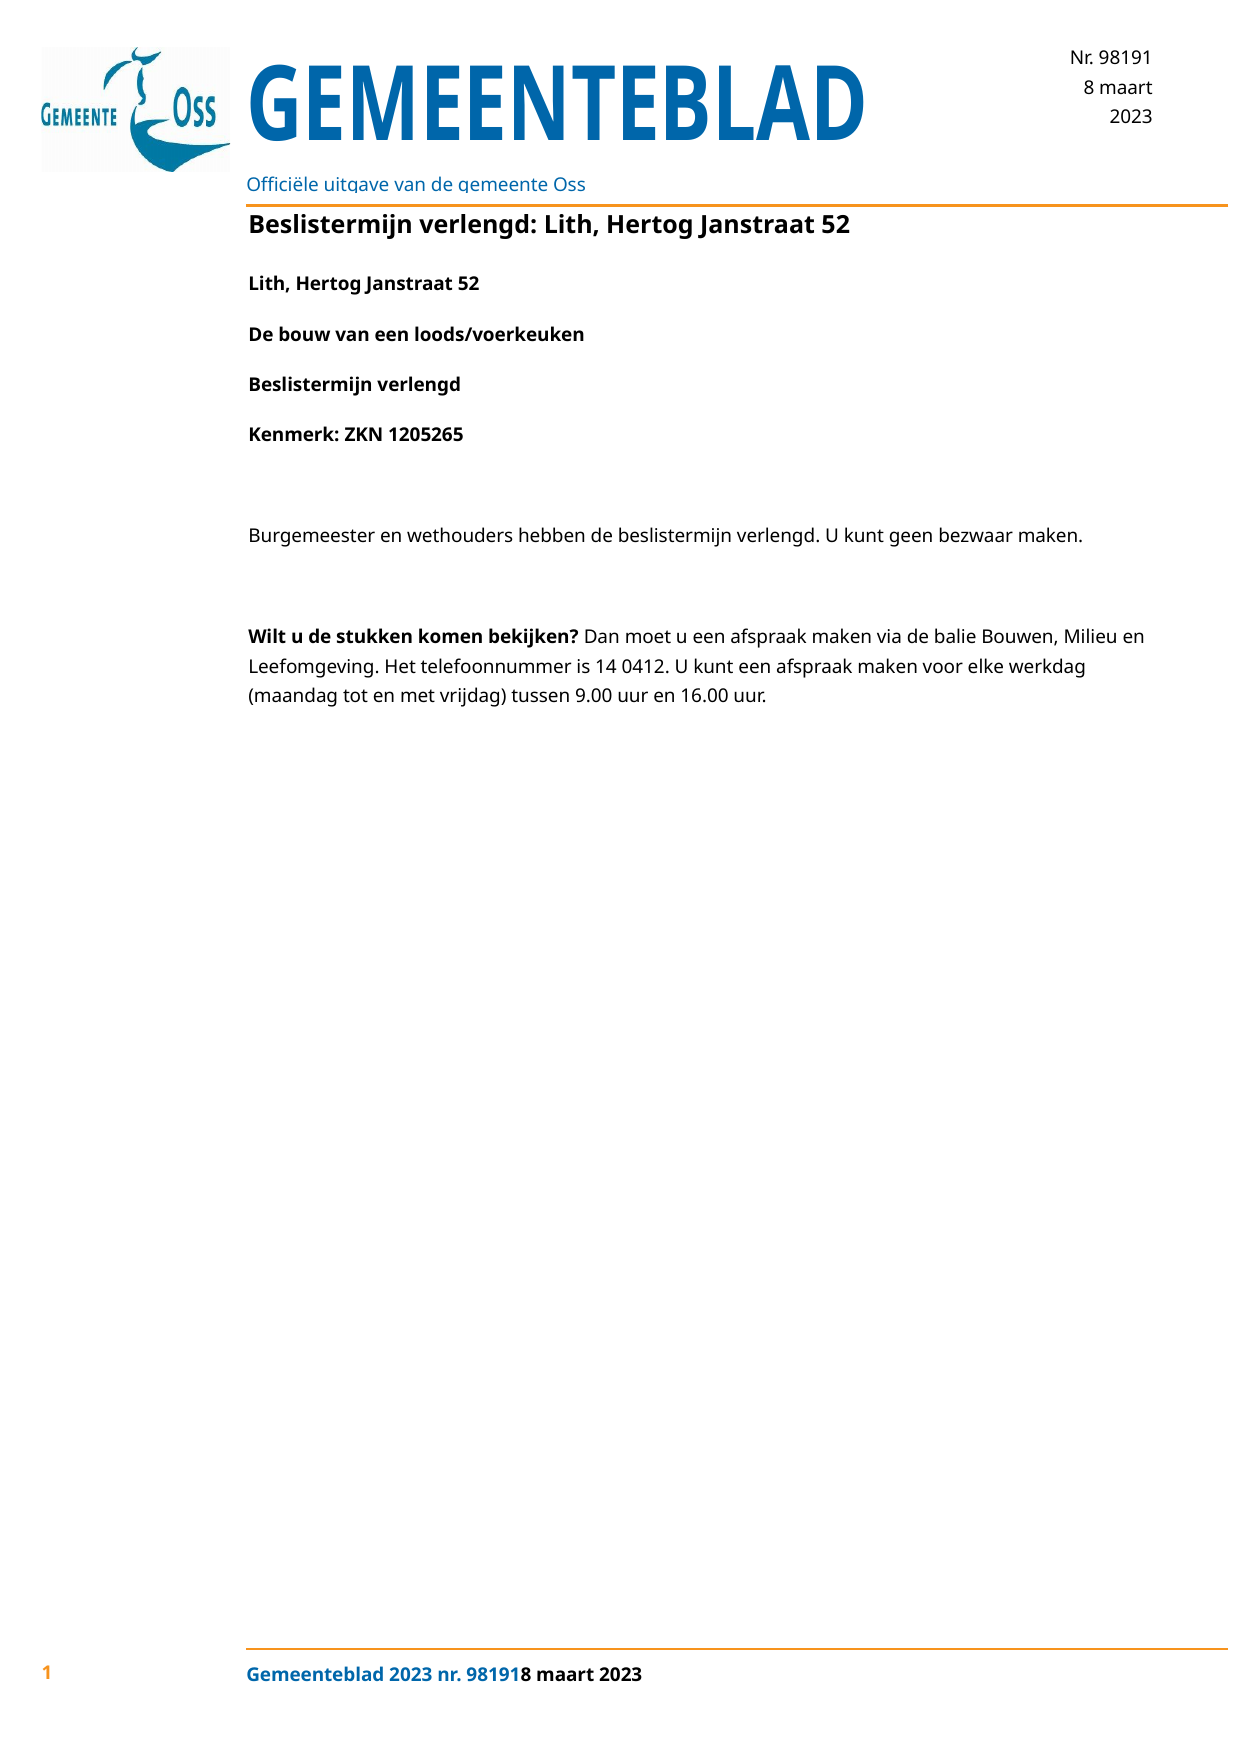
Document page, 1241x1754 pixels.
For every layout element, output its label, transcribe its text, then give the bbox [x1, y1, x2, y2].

text Beslistermijn verlengd [248, 371, 1152, 397]
text Burgemeester en wethouders hebben de beslistermijn verlengd. U kunt geen bezwaar maken. [248, 522, 1152, 548]
text De bouw van een loods/voerkeuken [248, 321, 1152, 346]
text Beslistermijn verlengd: Lith, Hertog Janstraat 52 [248, 207, 1152, 241]
text Lith, Hertog Janstraat 52 [248, 270, 1152, 296]
text Kenmerk: ZKN 1205265 [248, 422, 1152, 447]
picture [41, 47, 231, 172]
text Wilt u de stukken komen bekijken? Dan moet u een afspraak maken via de balie Bouwen, Milieu en Leefomgeving. Het telefoonnummer is 14 0412. U kunt een afspraak maken voor elke werkdag (maandag tot en met vrijdag) tussen 9.00 uur en 16.00 uur. [248, 623, 1152, 708]
